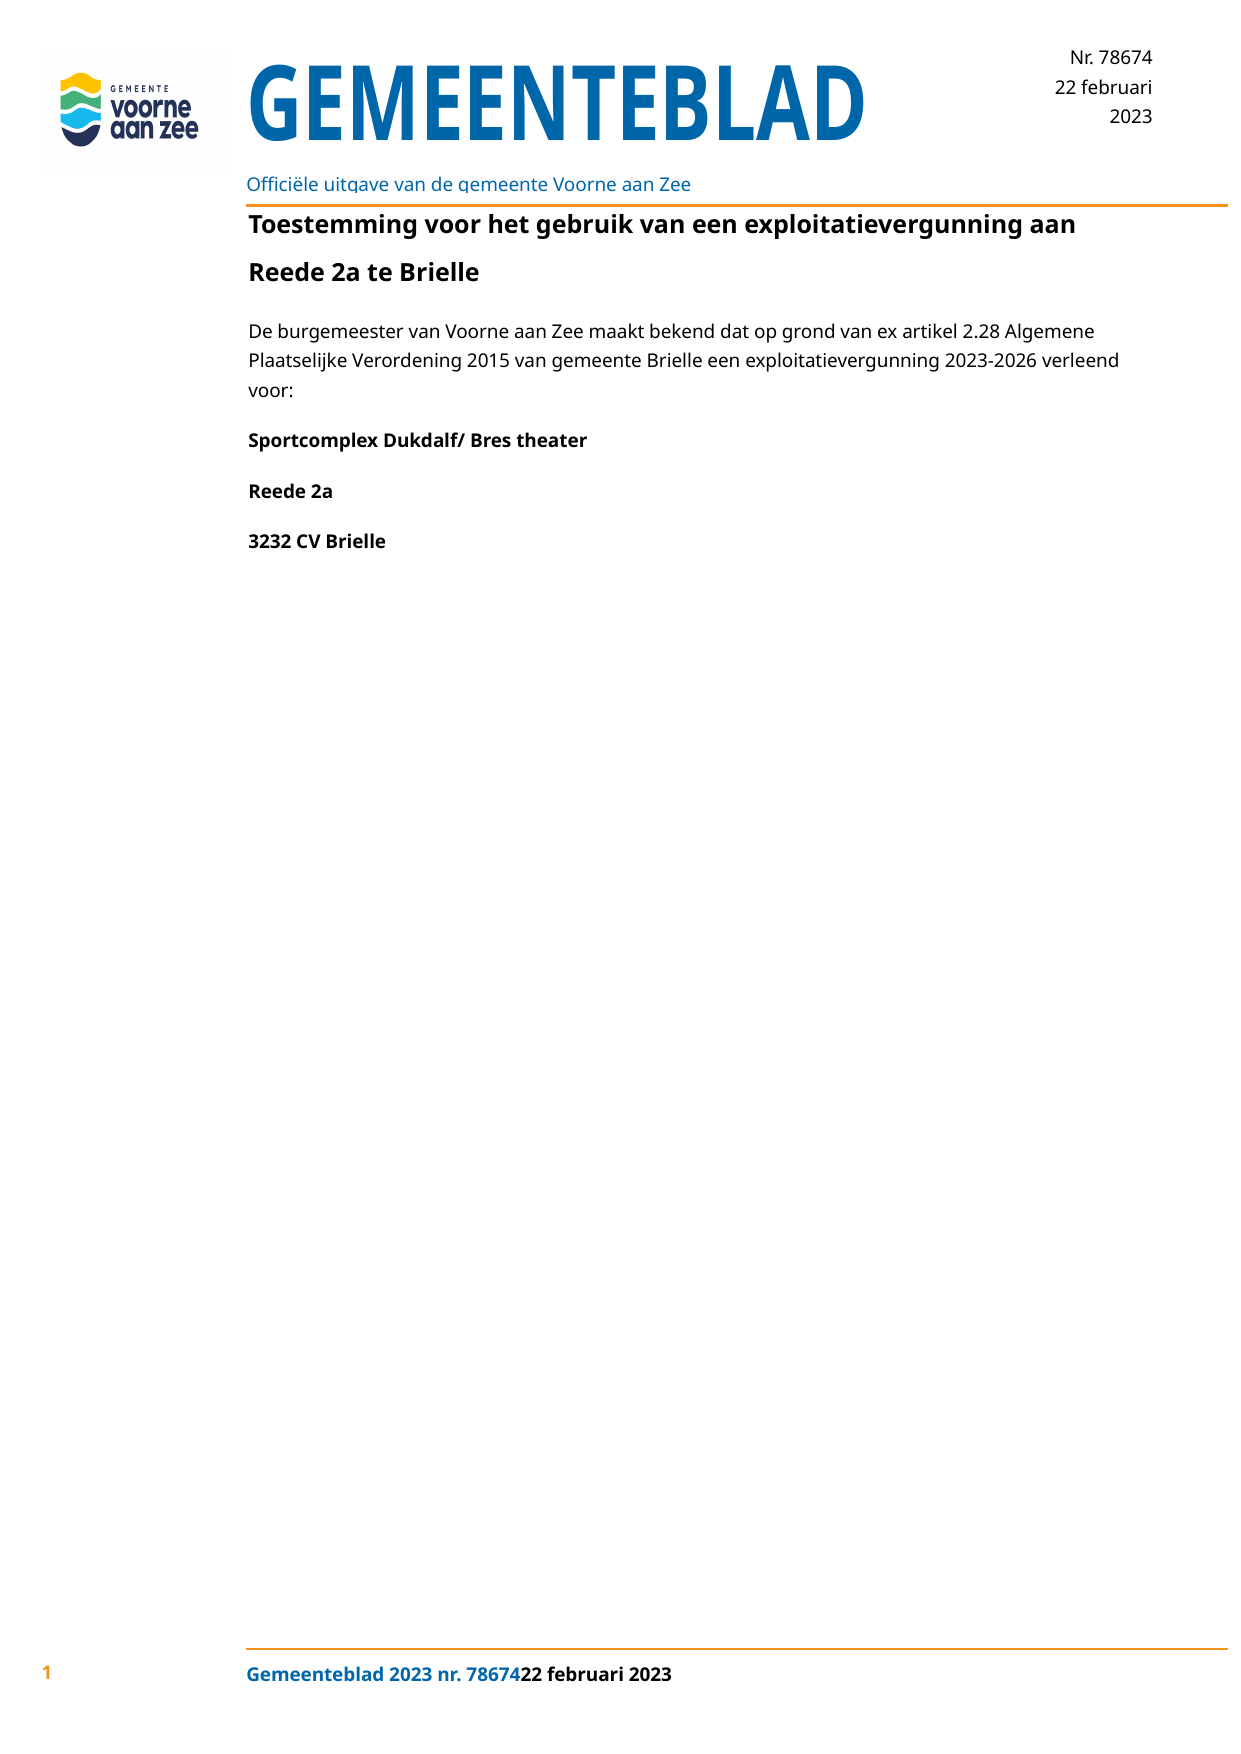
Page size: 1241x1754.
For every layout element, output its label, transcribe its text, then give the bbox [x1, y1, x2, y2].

text Sportcomplex Dukdalf/ Bres theater [248, 427, 1152, 453]
text Toestemming voor het gebruik van een exploitatievergunning aan Reede 2a te Brielle [248, 207, 1152, 288]
text 3232 CV Brielle [248, 528, 1152, 554]
picture [41, 47, 231, 172]
text De burgemeester van Voorne aan Zee maakt bekend dat op grond van ex artikel 2.28 Algemene Plaatselijke Verordening 2015 van gemeente Brielle een exploitatievergunning 2023-2026 verleend voor: [248, 318, 1152, 403]
text Reede 2a [248, 478, 1152, 504]
